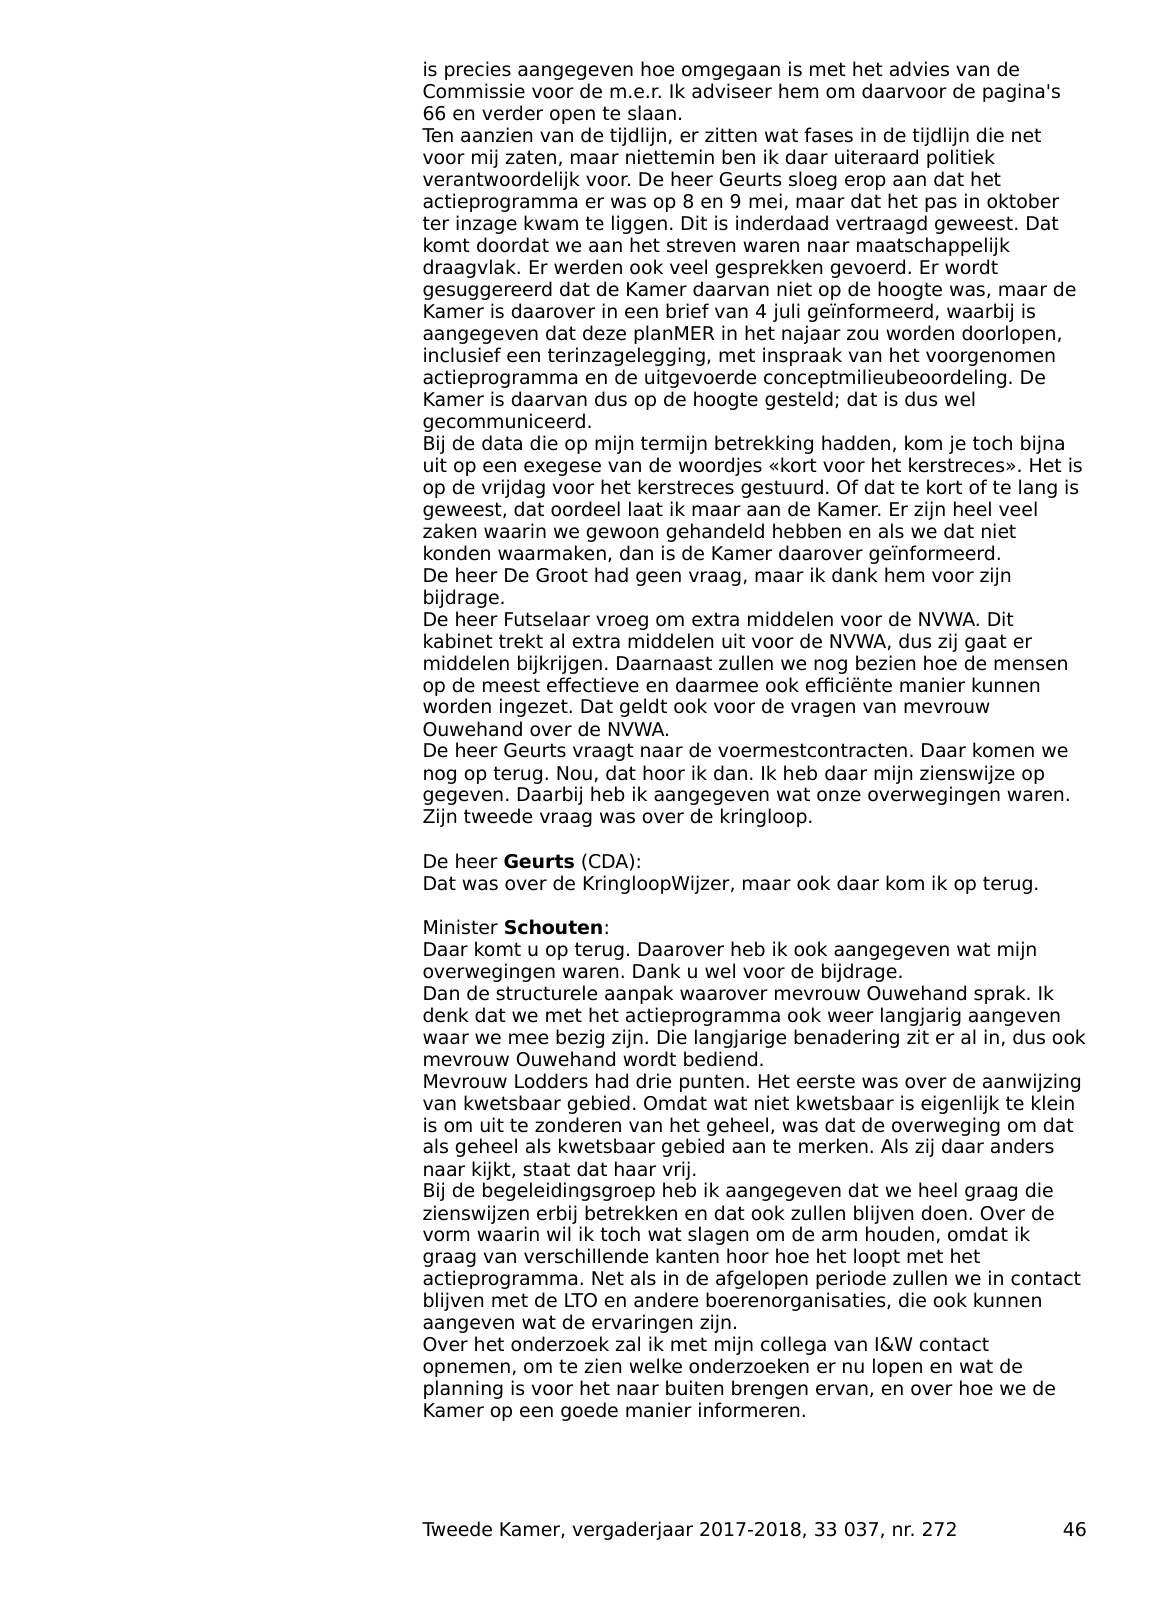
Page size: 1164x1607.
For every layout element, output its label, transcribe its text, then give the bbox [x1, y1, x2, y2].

text is precies aangegeven hoe omgegaan is met het advies van de Commissie voor de m.e.r. Ik adviseer hem om daarvoor de pagina's 66 en verder open te slaan. [422, 59, 1087, 125]
text Zijn tweede vraag was over de kringloop. [422, 806, 1087, 828]
text De heer Geurts (CDA): [422, 851, 1087, 872]
text De heer Futselaar vroeg om extra middelen voor de NVWA. Dit kabinet trekt al extra middelen uit voor de NVWA, dus zij gaat er middelen bijkrijgen. Daarnaast zullen we nog bezien hoe de mensen op de meest effectieve en daarmee ook efficiënte manier kunnen worden ingezet. Dat geldt ook voor de vragen van mevrouw Ouwehand over de NVWA. [422, 608, 1087, 740]
text Daar komt u op terug. Daarover heb ik ook aangegeven wat mijn overwegingen waren. Dank u wel voor de bijdrage. [422, 939, 1087, 983]
text Bij de begeleidingsgroep heb ik aangegeven dat we heel graag die zienswijzen erbij betrekken en dat ook zullen blijven doen. Over de vorm waarin wil ik toch wat slagen om de arm houden, omdat ik graag van verschillende kanten hoor hoe het loopt met het actieprogramma. Net als in de afgelopen periode zullen we in contact blijven met de LTO en andere boerenorganisaties, die ook kunnen aangeven wat de ervaringen zijn. [422, 1180, 1087, 1334]
text Over het onderzoek zal ik met mijn collega van I&W contact opnemen, om te zien welke onderzoeken er nu lopen en wat de planning is voor het naar buiten brengen ervan, en over hoe we de Kamer op een goede manier informeren. [422, 1334, 1087, 1422]
text Dan de structurele aanpak waarover mevrouw Ouwehand sprak. Ik denk dat we met het actieprogramma ook weer langjarig aangeven waar we mee bezig zijn. Die langjarige benadering zit er al in, dus ook mevrouw Ouwehand wordt bediend. [422, 983, 1087, 1071]
text Bij de data die op mijn termijn betrekking hadden, kom je toch bijna uit op een exegese van de woordjes «kort voor het kerstreces». Het is op de vrijdag voor het kerstreces gestuurd. Of dat te kort of te lang is geweest, dat oordeel laat ik maar aan de Kamer. Er zijn heel veel zaken waarin we gewoon gehandeld hebben en als we dat niet konden waarmaken, dan is de Kamer daarover geïnformeerd. [422, 433, 1087, 564]
text Ten aanzien van de tijdlijn, er zitten wat fases in de tijdlijn die net voor mij zaten, maar niettemin ben ik daar uiteraard politiek verantwoordelijk voor. De heer Geurts sloeg erop aan dat het actieprogramma er was op 8 en 9 mei, maar dat het pas in oktober ter inzage kwam te liggen. Dit is inderdaad vertraagd geweest. Dat komt doordat we aan het streven waren naar maatschappelijk draagvlak. Er werden ook veel gesprekken gevoerd. Er wordt gesuggereerd dat de Kamer daarvan niet op de hoogte was, maar de Kamer is daarover in een brief van 4 juli geïnformeerd, waarbij is aangegeven dat deze planMER in het najaar zou worden doorlopen, inclusief een terinzagelegging, met inspraak van het voorgenomen actieprogramma en de uitgevoerde conceptmilieubeoordeling. De Kamer is daarvan dus op de hoogte gesteld; dat is dus wel gecommuniceerd. [422, 125, 1087, 433]
text Dat was over de KringloopWijzer, maar ook daar kom ik op terug. [422, 872, 1087, 894]
text Minister Schouten: [422, 917, 1087, 939]
text Mevrouw Lodders had drie punten. Het eerste was over de aanwijzing van kwetsbaar gebied. Omdat wat niet kwetsbaar is eigenlijk te klein is om uit te zonderen van het geheel, was dat de overweging om dat als geheel als kwetsbaar gebied aan te merken. Als zij daar anders naar kijkt, staat dat haar vrij. [422, 1071, 1087, 1180]
text De heer Geurts vraagt naar de voermestcontracten. Daar komen we nog op terug. Nou, dat hoor ik dan. Ik heb daar mijn zienswijze op gegeven. Daarbij heb ik aangegeven wat onze overwegingen waren. [422, 740, 1087, 806]
text De heer De Groot had geen vraag, maar ik dank hem voor zijn bijdrage. [422, 564, 1087, 608]
